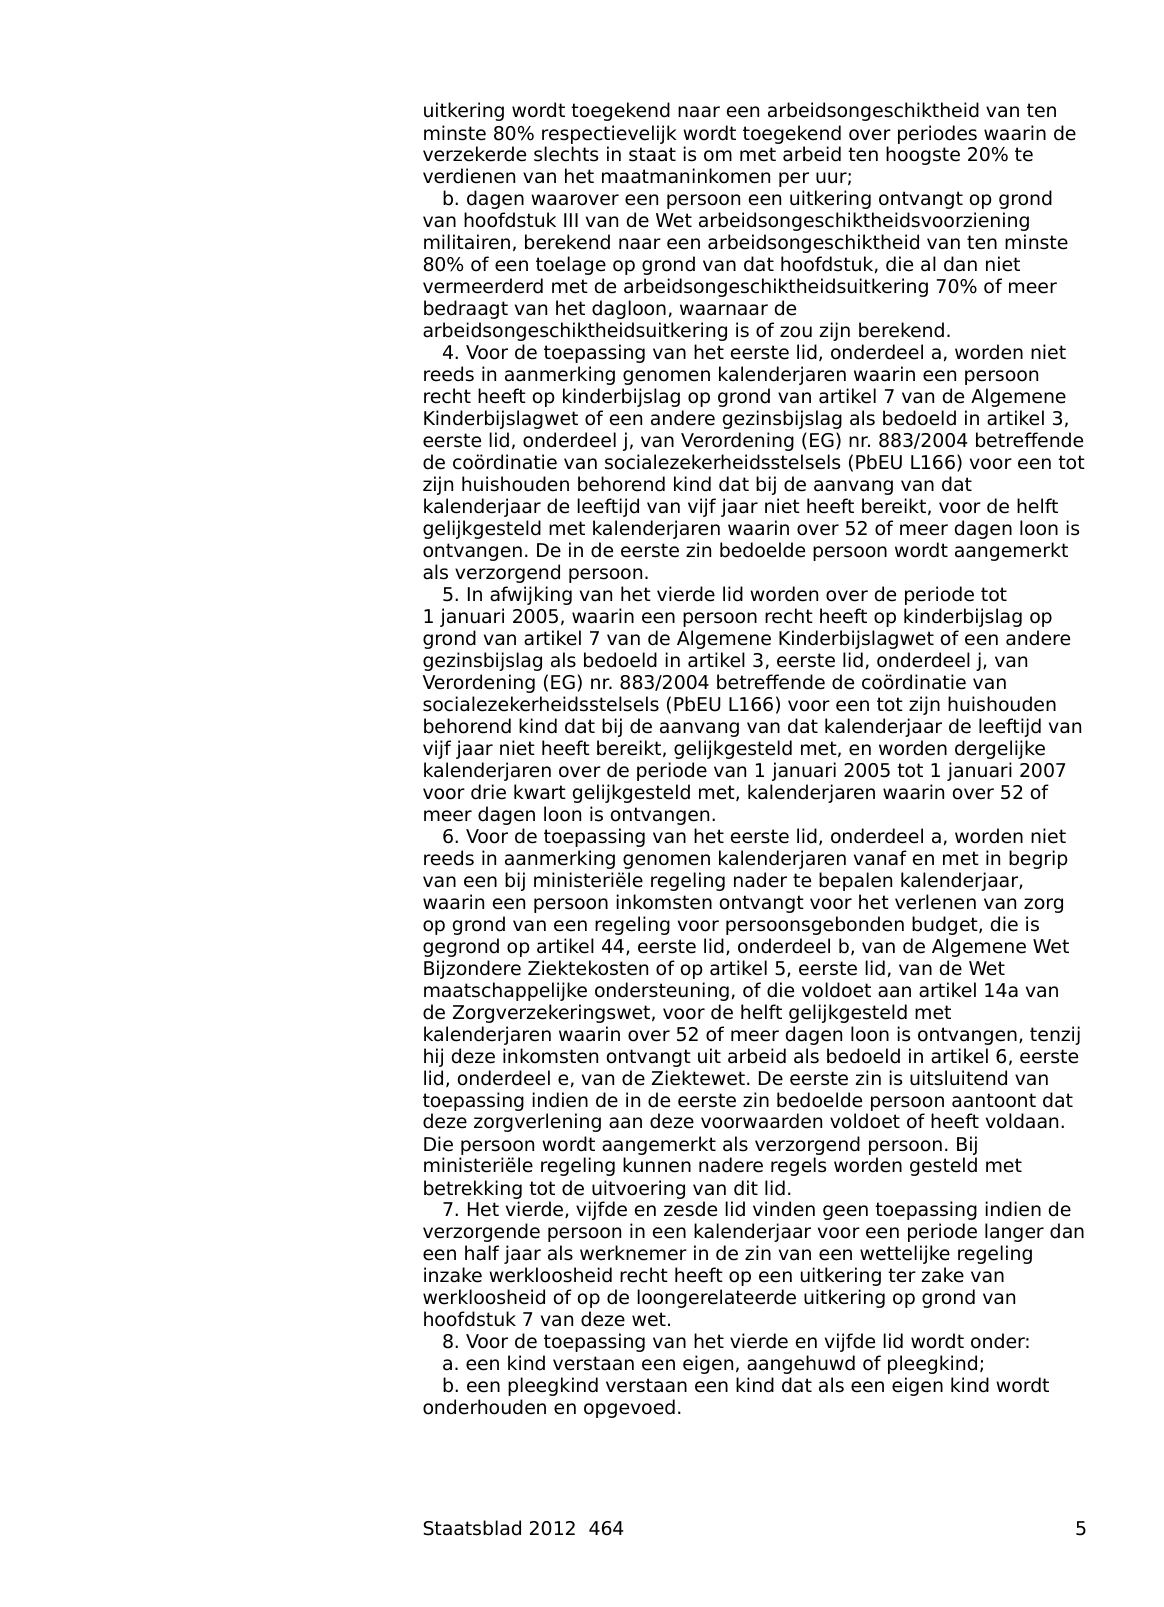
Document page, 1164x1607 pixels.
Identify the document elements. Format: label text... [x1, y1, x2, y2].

text 8. Voor de toepassing van het vierde en vijfde lid wordt onder: [422, 1331, 1087, 1353]
text 6. Voor de toepassing van het eerste lid, onderdeel a, worden niet reeds in aanmerking genomen kalenderjaren vanaf en met in begrip van een bij ministeriële regeling nader te bepalen kalenderjaar, waarin een persoon inkomsten ontvangt voor het verlenen van zorg op grond van een regeling voor persoonsgebonden budget, die is gegrond op artikel 44, eerste lid, onderdeel b, van de Algemene Wet Bijzondere Ziektekosten of op artikel 5, eerste lid, van de Wet maatschappelijke ondersteuning, of die voldoet aan artikel 14a van de Zorgverzekeringswet, voor de helft gelijkgesteld met kalenderjaren waarin over 52 of meer dagen loon is ontvangen, tenzij hij deze inkomsten ontvangt uit arbeid als bedoeld in artikel 6, eerste lid, onderdeel e, van de Ziektewet. De eerste zin is uitsluitend van toepassing indien de in de eerste zin bedoelde persoon aantoont dat deze zorgverlening aan deze voorwaarden voldoet of heeft voldaan. Die persoon wordt aangemerkt als verzorgend persoon. Bij ministeriële regeling kunnen nadere regels worden gesteld met betrekking tot de uitvoering van dit lid. [422, 826, 1087, 1199]
text 4. Voor de toepassing van het eerste lid, onderdeel a, worden niet reeds in aanmerking genomen kalenderjaren waarin een persoon recht heeft op kinderbijslag op grond van artikel 7 van de Algemene Kinderbijslagwet of een andere gezinsbijslag als bedoeld in artikel 3, eerste lid, onderdeel j, van Verordening (EG) nr. 883/2004 betreffende de coördinatie van socialezekerheidsstelsels (PbEU L166) voor een tot zijn huishouden behorend kind dat bij de aanvang van dat kalenderjaar de leeftijd van vijf jaar niet heeft bereikt, voor de helft gelijkgesteld met kalenderjaren waarin over 52 of meer dagen loon is ontvangen. De in de eerste zin bedoelde persoon wordt aangemerkt als verzorgend persoon. [422, 342, 1087, 584]
text uitkering wordt toegekend naar een arbeidsongeschiktheid van ten minste 80% respectievelijk wordt toegekend over periodes waarin de verzekerde slechts in staat is om met arbeid ten hoogste 20% te verdienen van het maatmaninkomen per uur; [422, 100, 1087, 188]
text b. een pleegkind verstaan een kind dat als een eigen kind wordt onderhouden en opgevoed. [422, 1375, 1087, 1419]
text a. een kind verstaan een eigen, aangehuwd of pleegkind; [422, 1353, 1087, 1375]
text b. dagen waarover een persoon een uitkering ontvangt op grond van hoofdstuk III van de Wet arbeidsongeschiktheidsvoorziening militairen, berekend naar een arbeidsongeschiktheid van ten minste 80% of een toelage op grond van dat hoofdstuk, die al dan niet vermeerderd met de arbeidsongeschiktheidsuitkering 70% of meer bedraagt van het dagloon, waarnaar de arbeidsongeschiktheidsuitkering is of zou zijn berekend. [422, 188, 1087, 342]
text 5. In afwijking van het vierde lid worden over de periode tot 1 januari 2005, waarin een persoon recht heeft op kinderbijslag op grond van artikel 7 van de Algemene Kinderbijslagwet of een andere gezinsbijslag als bedoeld in artikel 3, eerste lid, onderdeel j, van Verordening (EG) nr. 883/2004 betreffende de coördinatie van socialezekerheidsstelsels (PbEU L166) voor een tot zijn huishouden behorend kind dat bij de aanvang van dat kalenderjaar de leeftijd van vijf jaar niet heeft bereikt, gelijkgesteld met, en worden dergelijke kalenderjaren over de periode van 1 januari 2005 tot 1 januari 2007 voor drie kwart gelijkgesteld met, kalenderjaren waarin over 52 of meer dagen loon is ontvangen. [422, 584, 1087, 826]
text 7. Het vierde, vijfde en zesde lid vinden geen toepassing indien de verzorgende persoon in een kalenderjaar voor een periode langer dan een half jaar als werknemer in de zin van een wettelijke regeling inzake werkloosheid recht heeft op een uitkering ter zake van werkloosheid of op de loongerelateerde uitkering op grond van hoofdstuk 7 van deze wet. [422, 1199, 1087, 1331]
